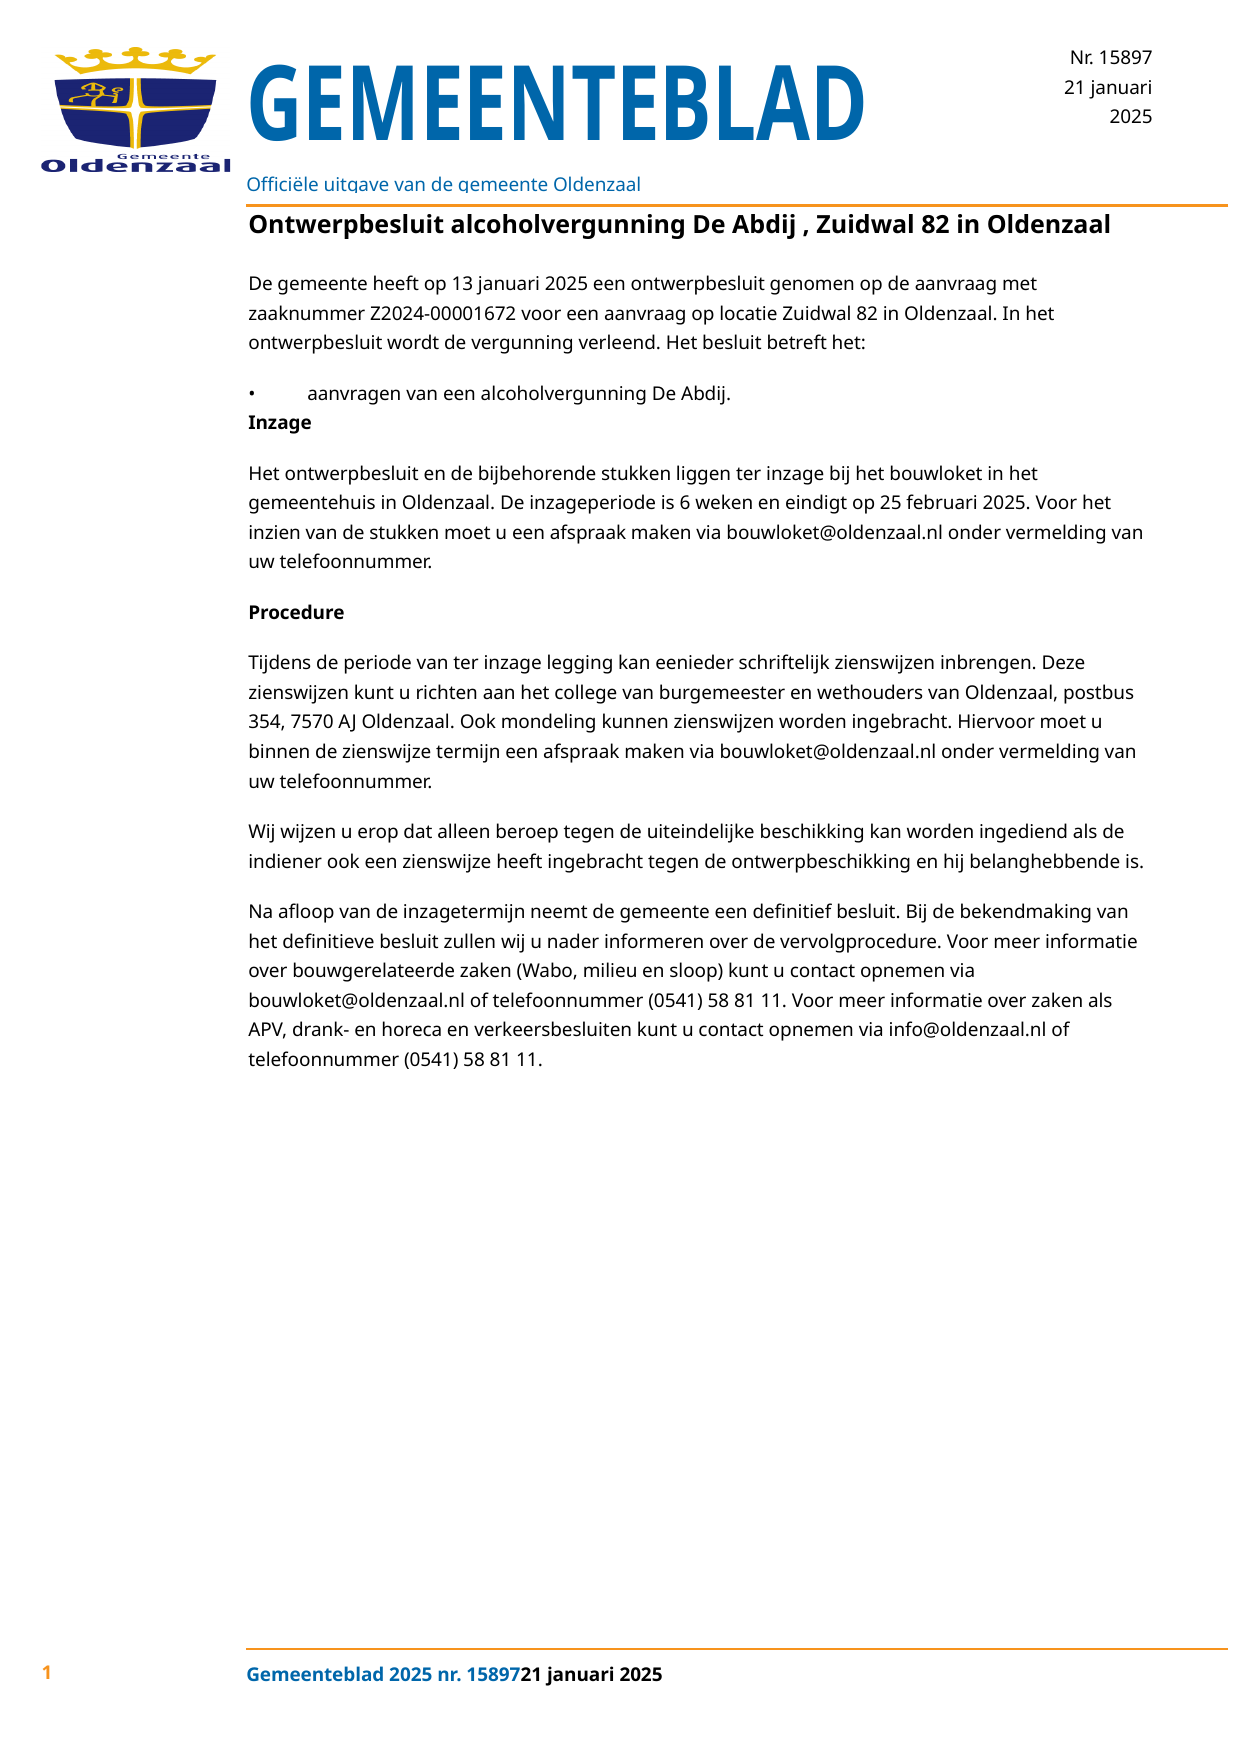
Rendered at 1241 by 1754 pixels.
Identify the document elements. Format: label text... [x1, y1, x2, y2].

text Ontwerpbesluit alcoholvergunning De Abdij , Zuidwal 82 in Oldenzaal [248, 207, 1152, 241]
picture [41, 47, 231, 172]
text Procedure [248, 599, 1152, 625]
text Inzage [248, 409, 1152, 435]
list aanvragen van een alcoholvergunning De Abdij. [248, 380, 1152, 406]
text Tijdens de periode van ter inzage legging kan eenieder schriftelijk zienswijzen inbrengen. Deze zienswijzen kunt u richten aan het college van burgemeester en wethouders van Oldenzaal, postbus 354, 7570 AJ Oldenzaal. Ook mondeling kunnen zienswijzen worden ingebracht. Hiervoor moet u binnen de zienswijze termijn een afspraak maken via bouwloket@oldenzaal.nl onder vermelding van uw telefoonnummer. [248, 649, 1152, 793]
text Het ontwerpbesluit en de bijbehorende stukken liggen ter inzage bij het bouwloket in het gemeentehuis in Oldenzaal. De inzageperiode is 6 weken en eindigt op 25 februari 2025. Voor het inzien van de stukken moet u een afspraak maken via bouwloket@oldenzaal.nl onder vermelding van uw telefoonnummer. [248, 460, 1152, 574]
text Na afloop van de inzagetermijn neemt de gemeente een definitief besluit. Bij de bekendmaking van het definitieve besluit zullen wij u nader informeren over de vervolgprocedure. Voor meer informatie over bouwgerelateerde zaken (Wabo, milieu en sloop) kunt u contact opnemen via bouwloket@oldenzaal.nl of telefoonnummer (0541) 58 81 11. Voor meer informatie over zaken als APV, drank- en horeca en verkeersbesluiten kunt u contact opnemen via info@oldenzaal.nl of telefoonnummer (0541) 58 81 11. [248, 898, 1152, 1072]
text De gemeente heeft op 13 januari 2025 een ontwerpbesluit genomen op de aanvraag met zaaknummer Z2024-00001672 voor een aanvraag op locatie Zuidwal 82 in Oldenzaal. In het ontwerpbesluit wordt de vergunning verleend. Het besluit betreft het: [248, 270, 1152, 355]
text Wij wijzen u erop dat alleen beroep tegen de uiteindelijke beschikking kan worden ingediend als de indiener ook een zienswijze heeft ingebracht tegen de ontwerpbeschikking en hij belanghebbende is. [248, 818, 1152, 873]
